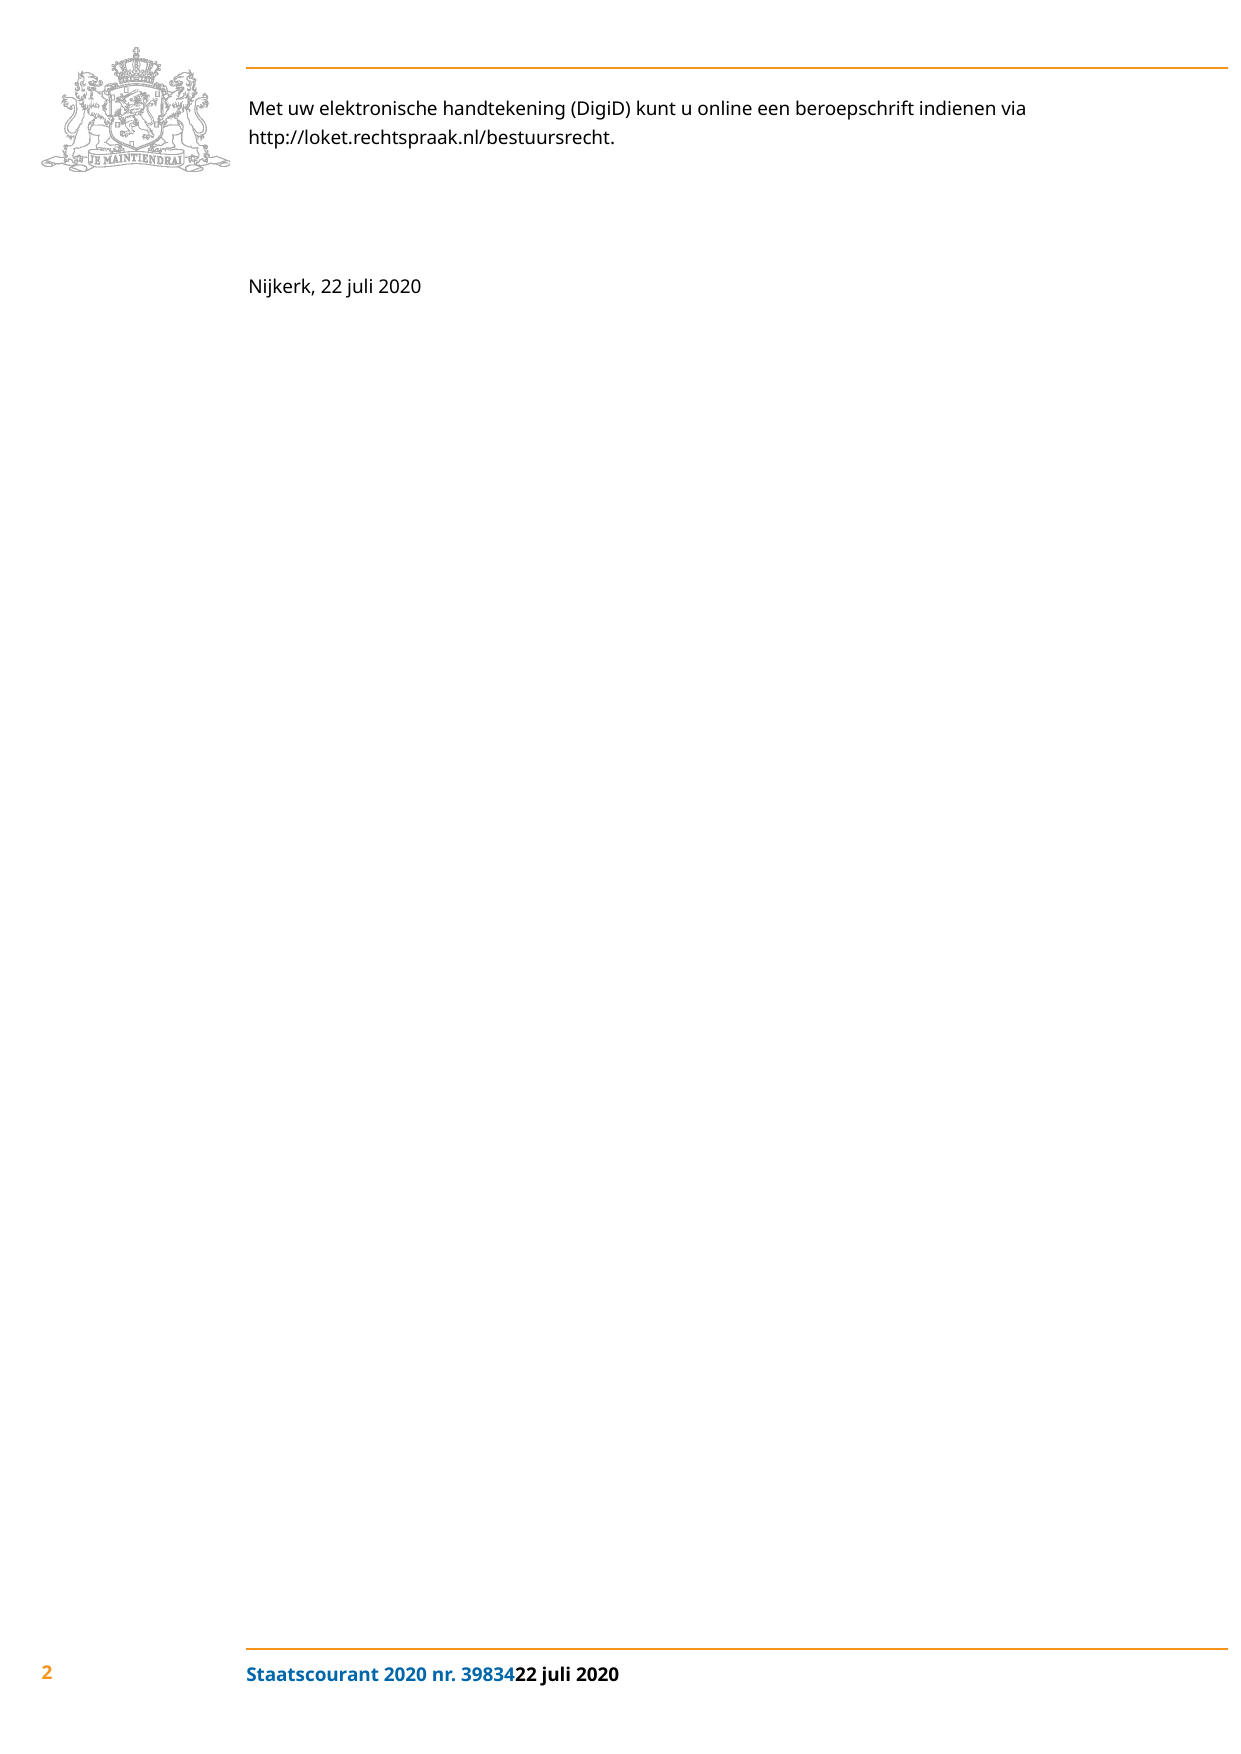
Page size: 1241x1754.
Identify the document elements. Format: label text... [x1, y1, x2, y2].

picture [41, 47, 231, 172]
text Met uw elektronische handtekening (DigiD) kunt u online een beroepschrift indienen via http://loket.rechtspraak.nl/bestuursrecht. [248, 95, 1152, 150]
text Nijkerk, 22 juli 2020 [248, 273, 1152, 299]
